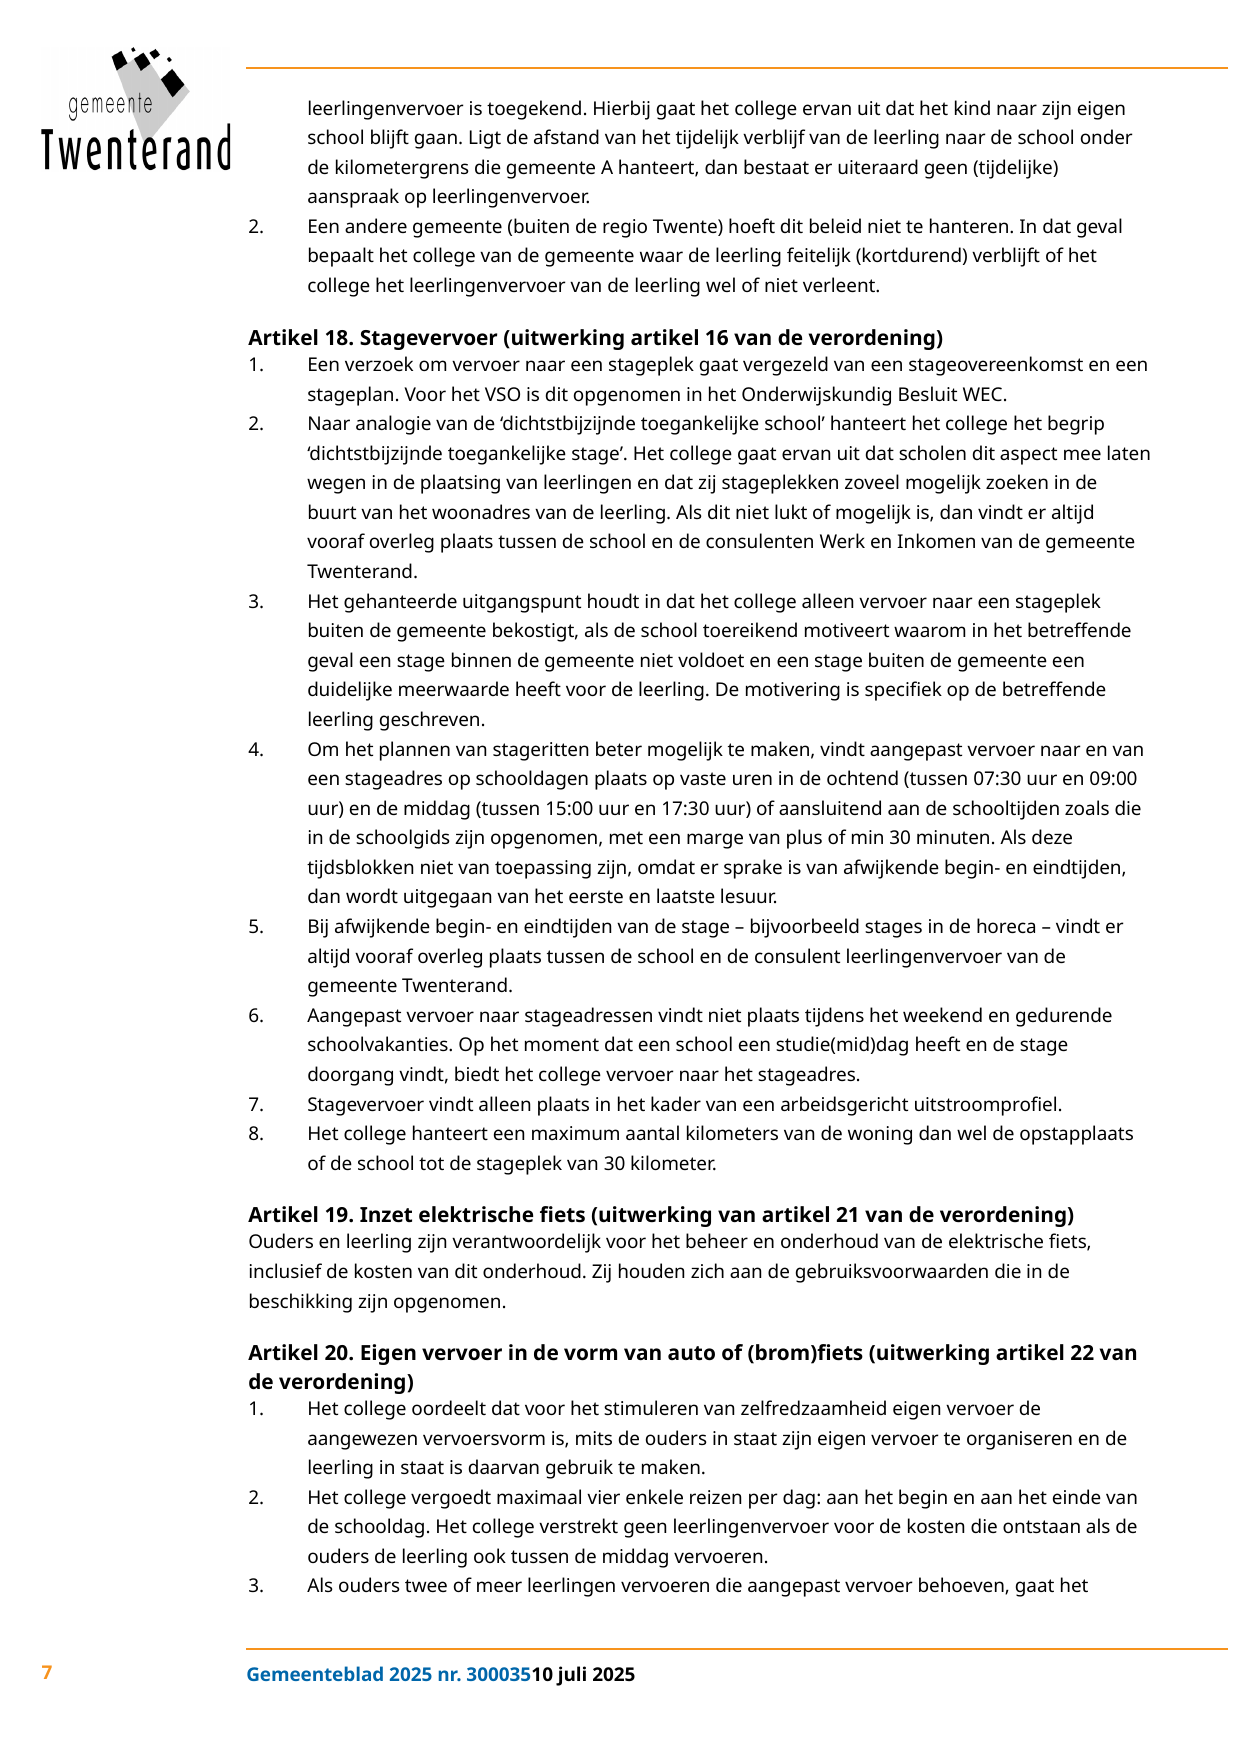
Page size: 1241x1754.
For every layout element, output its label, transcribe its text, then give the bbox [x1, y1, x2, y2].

list Om het plannen van stageritten beter mogelijk te maken, vindt aangepast vervoer naar en van een stageadres op schooldagen plaats op vaste uren in de ochtend (tussen 07:30 uur en 09:00 uur) en de middag (tussen 15:00 uur en 17:30 uur) of aansluitend aan de schooltijden zoals die in de schoolgids zijn opgenomen, met een marge van plus of min 30 minuten. Als deze tijdsblokken niet van toepassing zijn, omdat er sprake is van afwijkende begin- en eindtijden, dan wordt uitgegaan van het eerste en laatste lesuur. [248, 736, 1152, 909]
list leerlingenvervoer is toegekend. Hierbij gaat het college ervan uit dat het kind naar zijn eigen school blijft gaan. Ligt de afstand van het tijdelijk verblijf van de leerling naar de school onder de kilometergrens die gemeente A hanteert, dan bestaat er uiteraard geen (tijdelijke) aanspraak op leerlingenvervoer. [248, 95, 1152, 209]
list Een andere gemeente (buiten de regio Twente) hoeft dit beleid niet te hanteren. In dat geval bepaalt het college van de gemeente waar de leerling feitelijk (kortdurend) verblijft of het college het leerlingenvervoer van de leerling wel of niet verleent. [248, 213, 1152, 298]
text Artikel 19. Inzet elektrische fiets (uitwerking van artikel 21 van de verordening) [248, 1200, 1152, 1229]
list Stagevervoer vindt alleen plaats in het kader van een arbeidsgericht uitstroomprofiel. [248, 1091, 1152, 1116]
list Het college vergoedt maximaal vier enkele reizen per dag: aan het begin en aan het einde van de schooldag. Het college verstrekt geen leerlingenvervoer voor de kosten die ontstaan als de ouders de leerling ook tussen de middag vervoeren. [248, 1484, 1152, 1569]
list Als ouders twee of meer leerlingen vervoeren die aangepast vervoer behoeven, gaat het [248, 1573, 1152, 1598]
list Aangepast vervoer naar stageadressen vindt niet plaats tijdens het weekend en gedurende schoolvakanties. Op het moment dat een school een studie(mid)dag heeft en de stage doorgang vindt, biedt het college vervoer naar het stageadres. [248, 1002, 1152, 1087]
text Artikel 18. Stagevervoer (uitwerking artikel 16 van de verordening) [248, 323, 1152, 351]
list Het college hanteert een maximum aantal kilometers van de woning dan wel de opstapplaats of de school tot de stageplek van 30 kilometer. [248, 1120, 1152, 1176]
list Naar analogie van de ‘dichtstbijzijnde toegankelijke school’ hanteert het college het begrip ‘dichtstbijzijnde toegankelijke stage’. Het college gaat ervan uit dat scholen dit aspect mee laten wegen in de plaatsing van leerlingen en dat zij stageplekken zoveel mogelijk zoeken in de buurt van het woonadres van de leerling. Als dit niet lukt of mogelijk is, dan vindt er altijd vooraf overleg plaats tussen de school en de consulenten Werk en Inkomen van de gemeente Twenterand. [248, 410, 1152, 584]
list Bij afwijkende begin- en eindtijden van de stage – bijvoorbeeld stages in de horeca – vindt er altijd vooraf overleg plaats tussen de school en de consulent leerlingenvervoer van de gemeente Twenterand. [248, 913, 1152, 998]
picture [41, 47, 231, 172]
list Het gehanteerde uitgangspunt houdt in dat het college alleen vervoer naar een stageplek buiten de gemeente bekostigt, als de school toereikend motiveert waarom in het betreffende geval een stage binnen de gemeente niet voldoet en een stage buiten de gemeente een duidelijke meerwaarde heeft voor de leerling. De motivering is specifiek op de betreffende leerling geschreven. [248, 588, 1152, 732]
list Een verzoek om vervoer naar een stageplek gaat vergezeld van een stageovereenkomst en een stageplan. Voor het VSO is dit opgenomen in het Onderwijskundig Besluit WEC. [248, 351, 1152, 406]
text Ouders en leerling zijn verantwoordelijk voor het beheer en onderhoud van de elektrische fiets, inclusief de kosten van dit onderhoud. Zij houden zich aan de gebruiksvoorwaarden die in de beschikking zijn opgenomen. [248, 1229, 1152, 1314]
list Het college oordeelt dat voor het stimuleren van zelfredzaamheid eigen vervoer de aangewezen vervoersvorm is, mits de ouders in staat zijn eigen vervoer te organiseren en de leerling in staat is daarvan gebruik te maken. [248, 1395, 1152, 1480]
text Artikel 20. Eigen vervoer in de vorm van auto of (brom)fiets (uitwerking artikel 22 van de verordening) [248, 1338, 1152, 1395]
